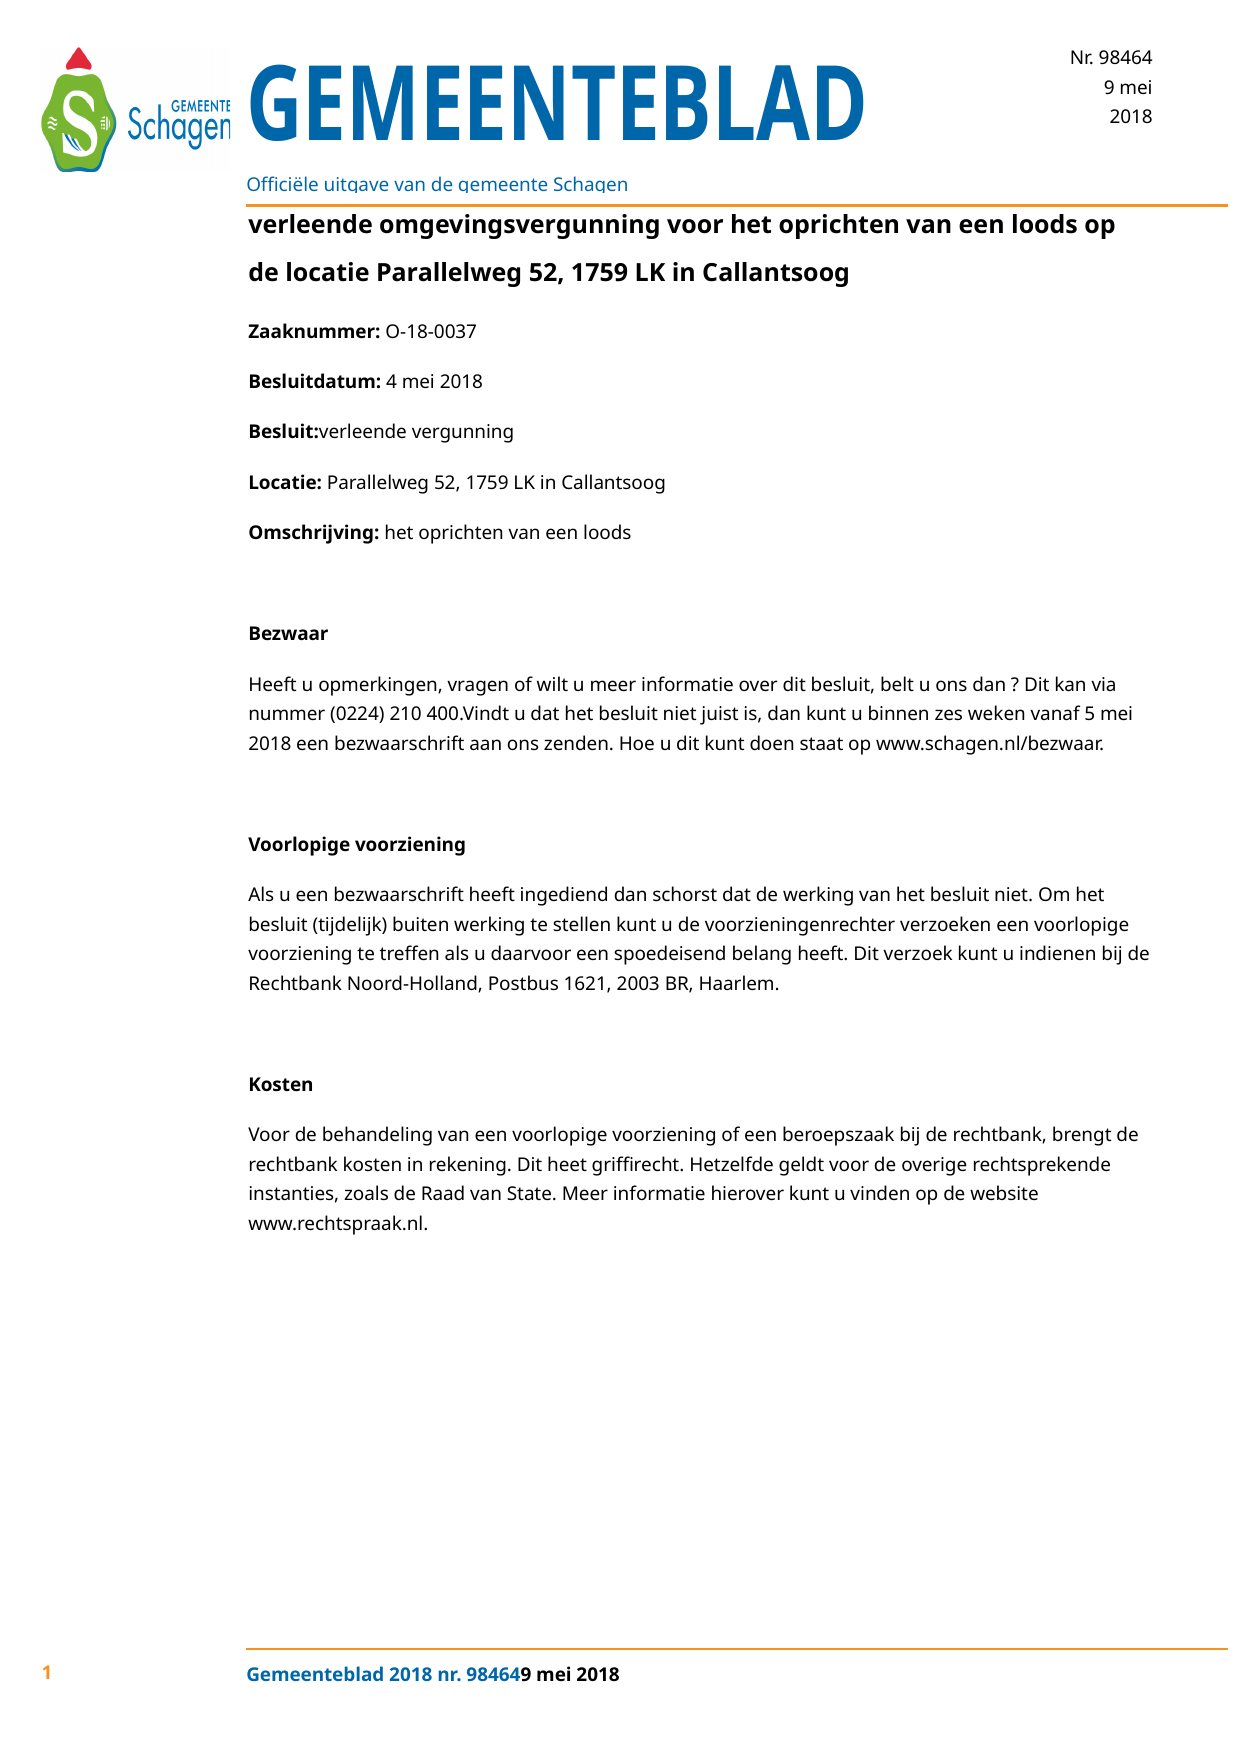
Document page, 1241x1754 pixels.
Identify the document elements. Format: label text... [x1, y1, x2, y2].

text Bezwaar [248, 620, 1152, 646]
text Besluit:verleende vergunning [248, 419, 1152, 444]
text Heeft u opmerkingen, vragen of wilt u meer informatie over dit besluit, belt u ons dan ? Dit kan via nummer (0224) 210 400.Vindt u dat het besluit niet juist is, dan kunt u binnen zes weken vanaf 5 mei 2018 een bezwaarschrift aan ons zenden. Hoe u dit kunt doen staat op www.schagen.nl/bezwaar. [248, 671, 1152, 756]
text Voorlopige voorziening [248, 831, 1152, 857]
text Zaaknummer: O-18-0037 [248, 318, 1152, 344]
text Locatie: Parallelweg 52, 1759 LK in Callantsoog [248, 469, 1152, 495]
picture [41, 47, 231, 172]
text verleende omgevingsvergunning voor het oprichten van een loods op de locatie Parallelweg 52, 1759 LK in Callantsoog [248, 207, 1152, 288]
text Omschrijving: het oprichten van een loods [248, 519, 1152, 545]
text Kosten [248, 1071, 1152, 1097]
text Besluitdatum: 4 mei 2018 [248, 368, 1152, 394]
text Voor de behandeling van een voorlopige voorziening of een beroepszaak bij de rechtbank, brengt de rechtbank kosten in rekening. Dit heet griffirecht. Hetzelfde geldt voor de overige rechtsprekende instanties, zoals de Raad van State. Meer informatie hierover kunt u vinden op de website www.rechtspraak.nl. [248, 1121, 1152, 1236]
text Als u een bezwaarschrift heeft ingediend dan schorst dat de werking van het besluit niet. Om het besluit (tijdelijk) buiten werking te stellen kunt u de voorzieningenrechter verzoeken een voorlopige voorziening te treffen als u daarvoor een spoedeisend belang heeft. Dit verzoek kunt u indienen bij de Rechtbank Noord-Holland, Postbus 1621, 2003 BR, Haarlem. [248, 881, 1152, 996]
